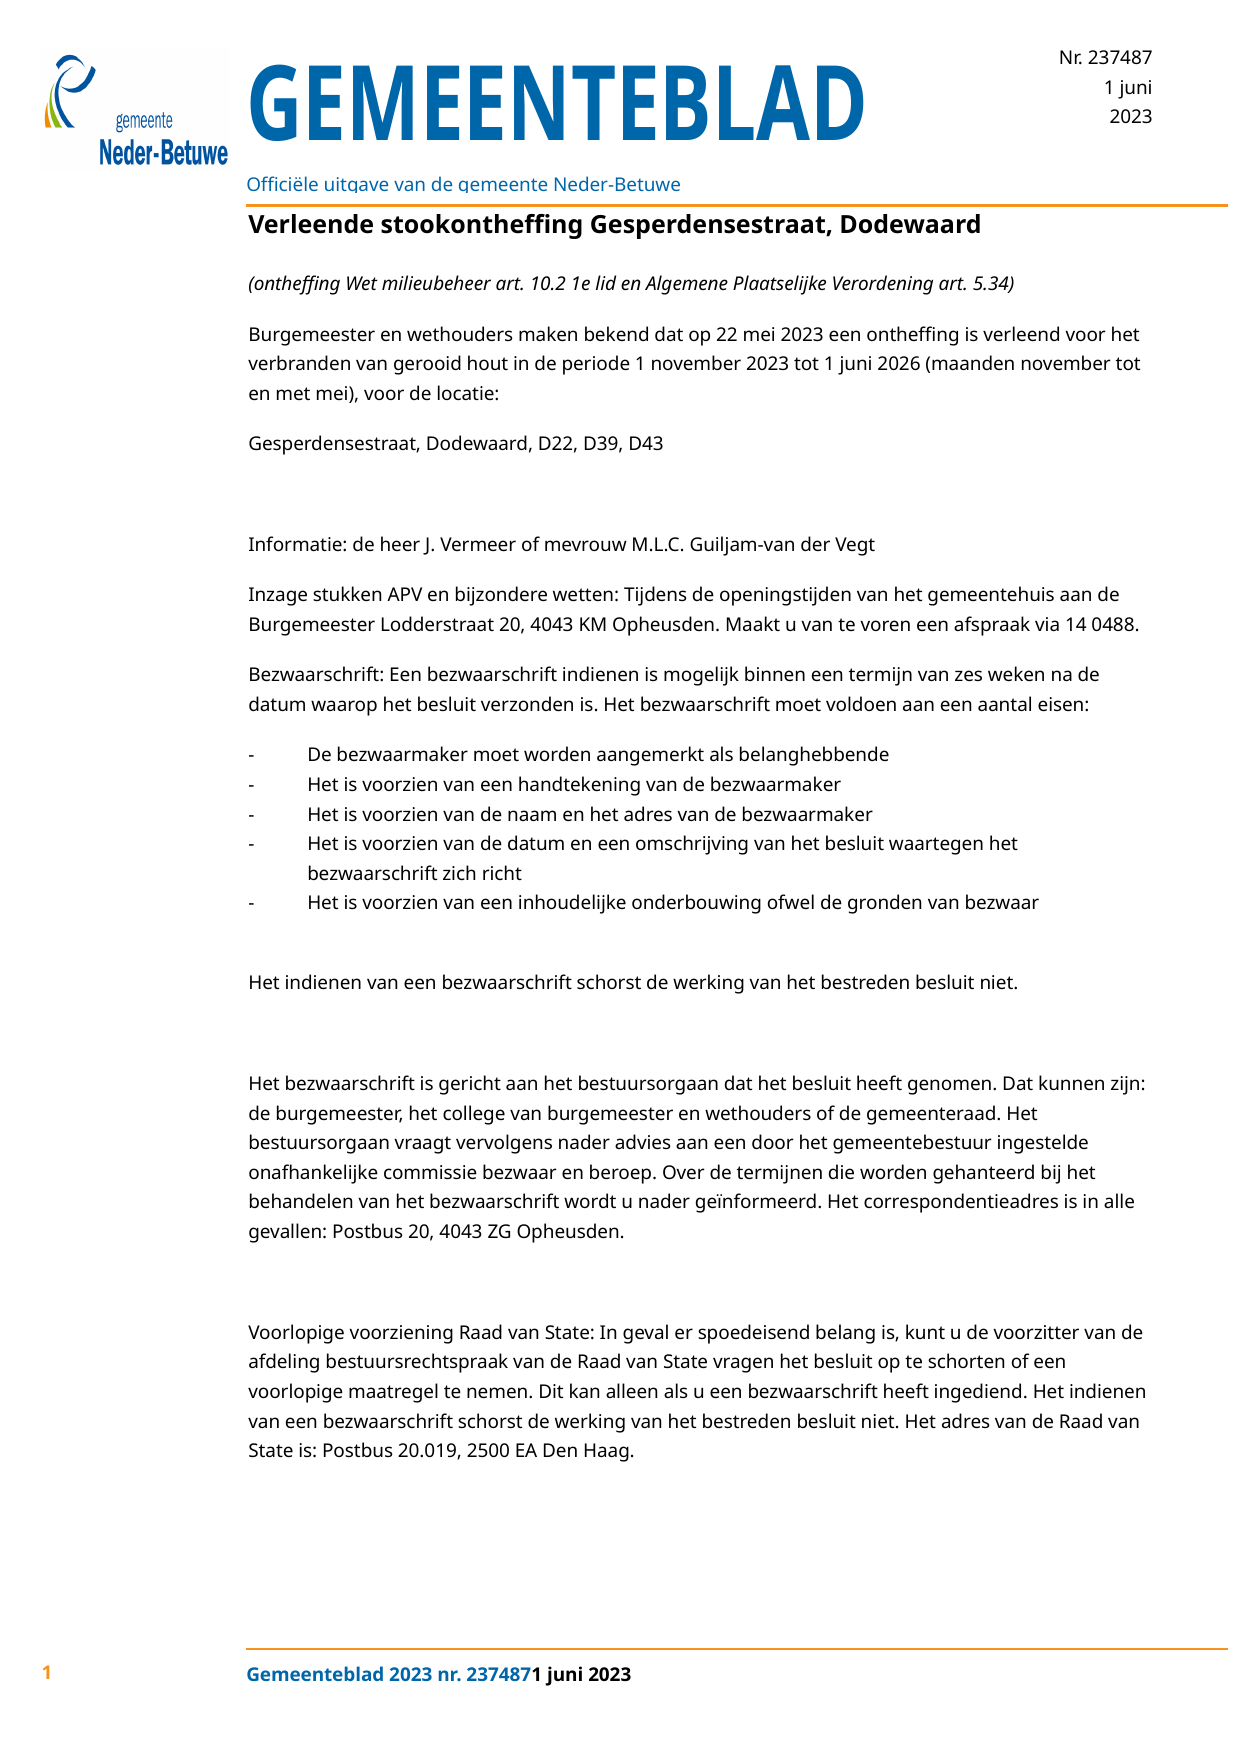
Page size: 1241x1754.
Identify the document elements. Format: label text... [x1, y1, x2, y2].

list Het is voorzien van de naam en het adres van de bezwaarmaker [248, 801, 1152, 826]
text Het indienen van een bezwaarschrift schorst de werking van het bestreden besluit niet. [248, 969, 1152, 995]
list Het is voorzien van een inhoudelijke onderbouwing ofwel de gronden van bezwaar [248, 889, 1152, 915]
picture [41, 47, 231, 172]
text Gesperdensestraat, Dodewaard, D22, D39, D43 [248, 430, 1152, 456]
text Bezwaarschrift: Een bezwaarschrift indienen is mogelijk binnen een termijn van zes weken na de datum waarop het besluit verzonden is. Het bezwaarschrift moet voldoen aan een aantal eisen: [248, 662, 1152, 717]
text Burgemeester en wethouders maken bekend dat op 22 mei 2023 een ontheffing is verleend voor het verbranden van gerooid hout in de periode 1 november 2023 tot 1 juni 2026 (maanden november tot en met mei), voor de locatie: [248, 321, 1152, 406]
text Voorlopige voorziening Raad van State: In geval er spoedeisend belang is, kunt u de voorzitter van de afdeling bestuursrechtspraak van de Raad van State vragen het besluit op te schorten of een voorlopige maatregel te nemen. Dit kan alleen als u een bezwaarschrift heeft ingediend. Het indienen van een bezwaarschrift schorst de werking van het bestreden besluit niet. Het adres van de Raad van State is: Postbus 20.019, 2500 EA Den Haag. [248, 1319, 1152, 1463]
list De bezwaarmaker moet worden aangemerkt als belanghebbende [248, 742, 1152, 767]
list Het is voorzien van de datum en een omschrijving van het besluit waartegen het bezwaarschrift zich richt [248, 830, 1152, 886]
text Verleende stookontheffing Gesperdensestraat, Dodewaard [248, 207, 1152, 241]
text Informatie: de heer J. Vermeer of mevrouw M.L.C. Guiljam-van der Vegt [248, 531, 1152, 557]
text Inzage stukken APV en bijzondere wetten: Tijdens de openingstijden van het gemeentehuis aan de Burgemeester Lodderstraat 20, 4043 KM Opheusden. Maakt u van te voren een afspraak via 14 0488. [248, 582, 1152, 637]
text Het bezwaarschrift is gericht aan het bestuursorgaan dat het besluit heeft genomen. Dat kunnen zijn: de burgemeester, het college van burgemeester en wethouders of de gemeenteraad. Het bestuursorgaan vraagt vervolgens nader advies aan een door het gemeentebestuur ingestelde onafhankelijke commissie bezwaar en beroep. Over de termijnen die worden gehanteerd bij het behandelen van het bezwaarschrift wordt u nader geïnformeerd. Het correspondentieadres is in alle gevallen: Postbus 20, 4043 ZG Opheusden. [248, 1070, 1152, 1244]
text (ontheffing Wet milieubeheer art. 10.2 1e lid en Algemene Plaatselijke Verordening art. 5.34) [248, 270, 1152, 296]
list Het is voorzien van een handtekening van de bezwaarmaker [248, 771, 1152, 797]
